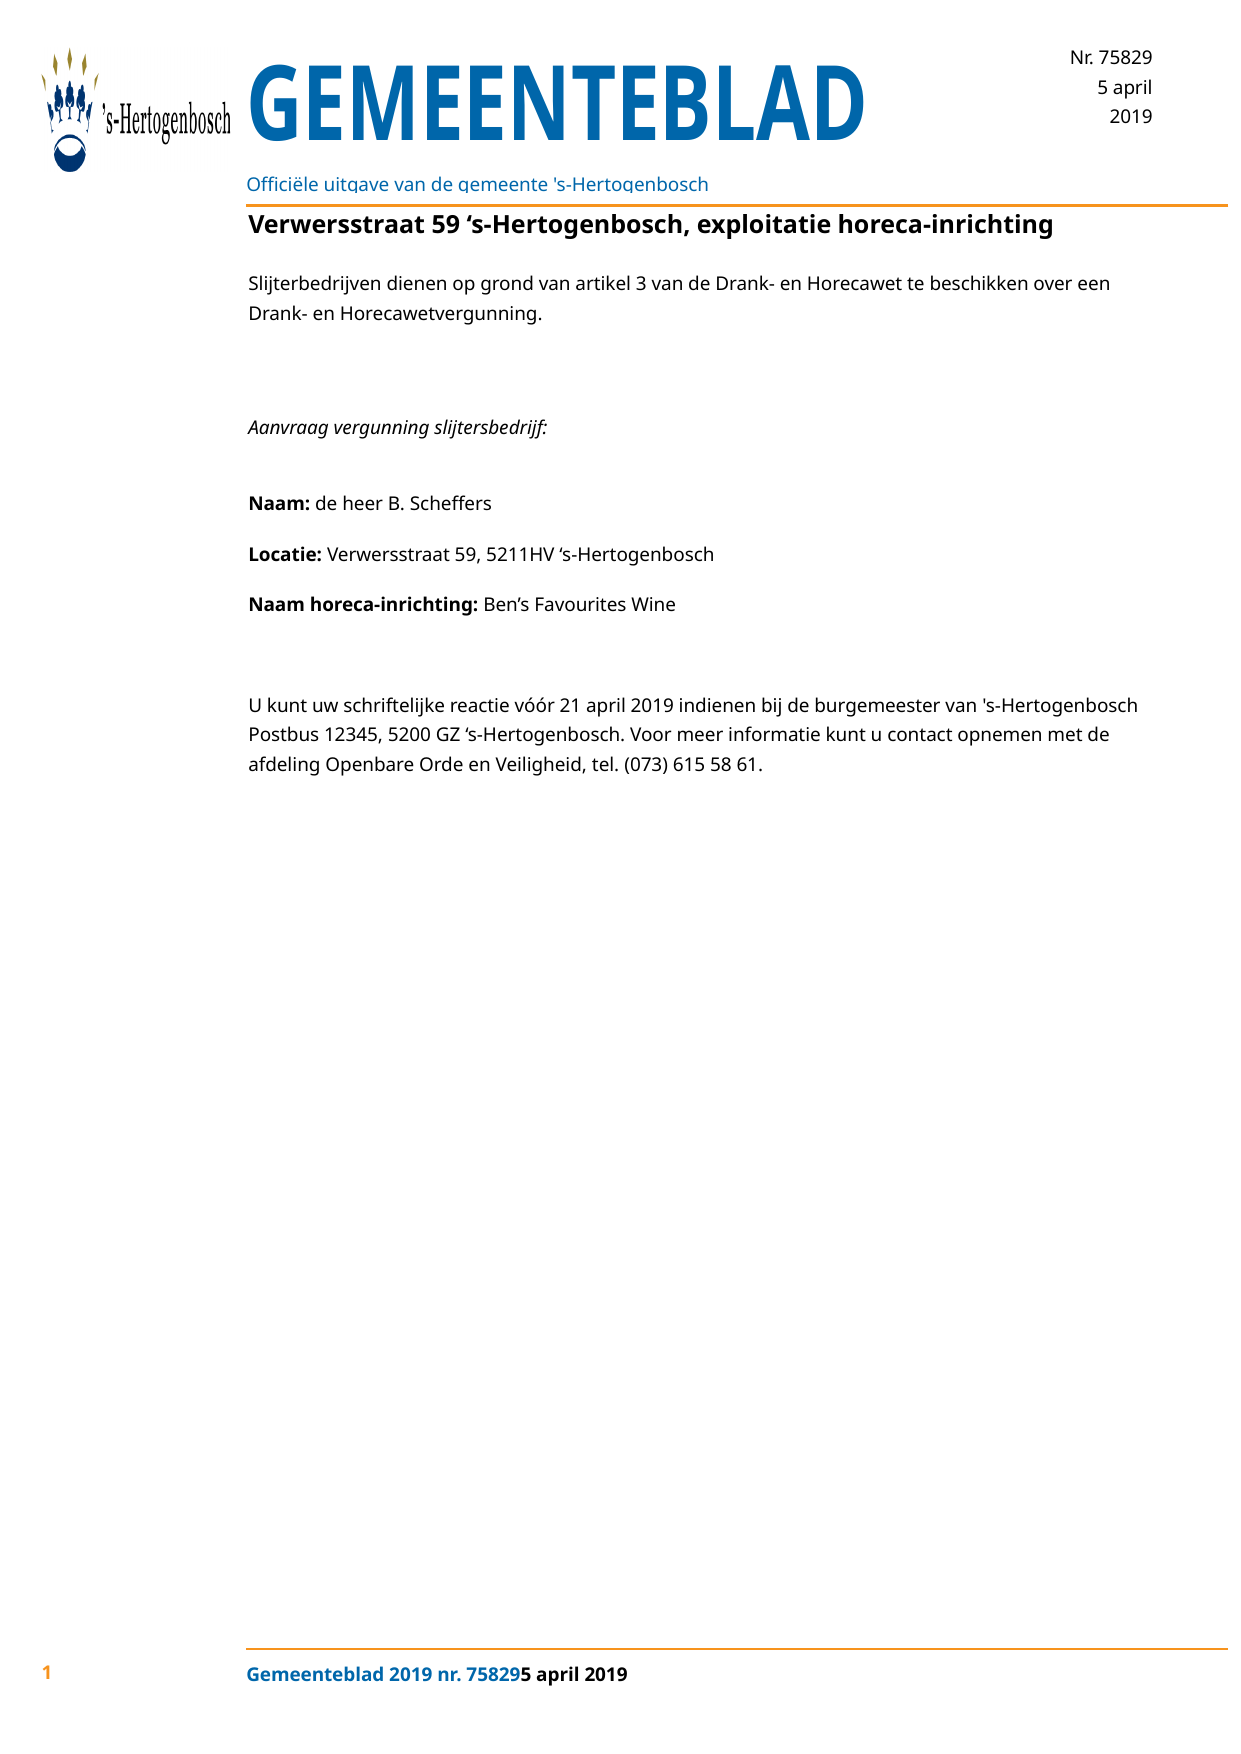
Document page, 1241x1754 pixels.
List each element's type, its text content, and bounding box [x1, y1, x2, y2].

picture [41, 47, 231, 172]
text Slijterbedrijven dienen op grond van artikel 3 van de Drank- en Horecawet te beschikken over een Drank- en Horecawetvergunning. [248, 270, 1152, 326]
text U kunt uw schriftelijke reactie vóór 21 april 2019 indienen bij de burgemeester van 's-Hertogenbosch Postbus 12345, 5200 GZ ‘s-Hertogenbosch. Voor meer informatie kunt u contact opnemen met de afdeling Openbare Orde en Veiligheid, tel. (073) 615 58 61. [248, 692, 1152, 777]
text Naam: de heer B. Scheffers [248, 490, 1152, 516]
text Aanvraag vergunning slijtersbedrijf: [248, 414, 1152, 440]
text Locatie: Verwersstraat 59, 5211HV ‘s-Hertogenbosch [248, 541, 1152, 567]
text Verwersstraat 59 ‘s-Hertogenbosch, exploitatie horeca-inrichting [248, 207, 1152, 241]
text Naam horeca-inrichting: Ben’s Favourites Wine [248, 591, 1152, 617]
